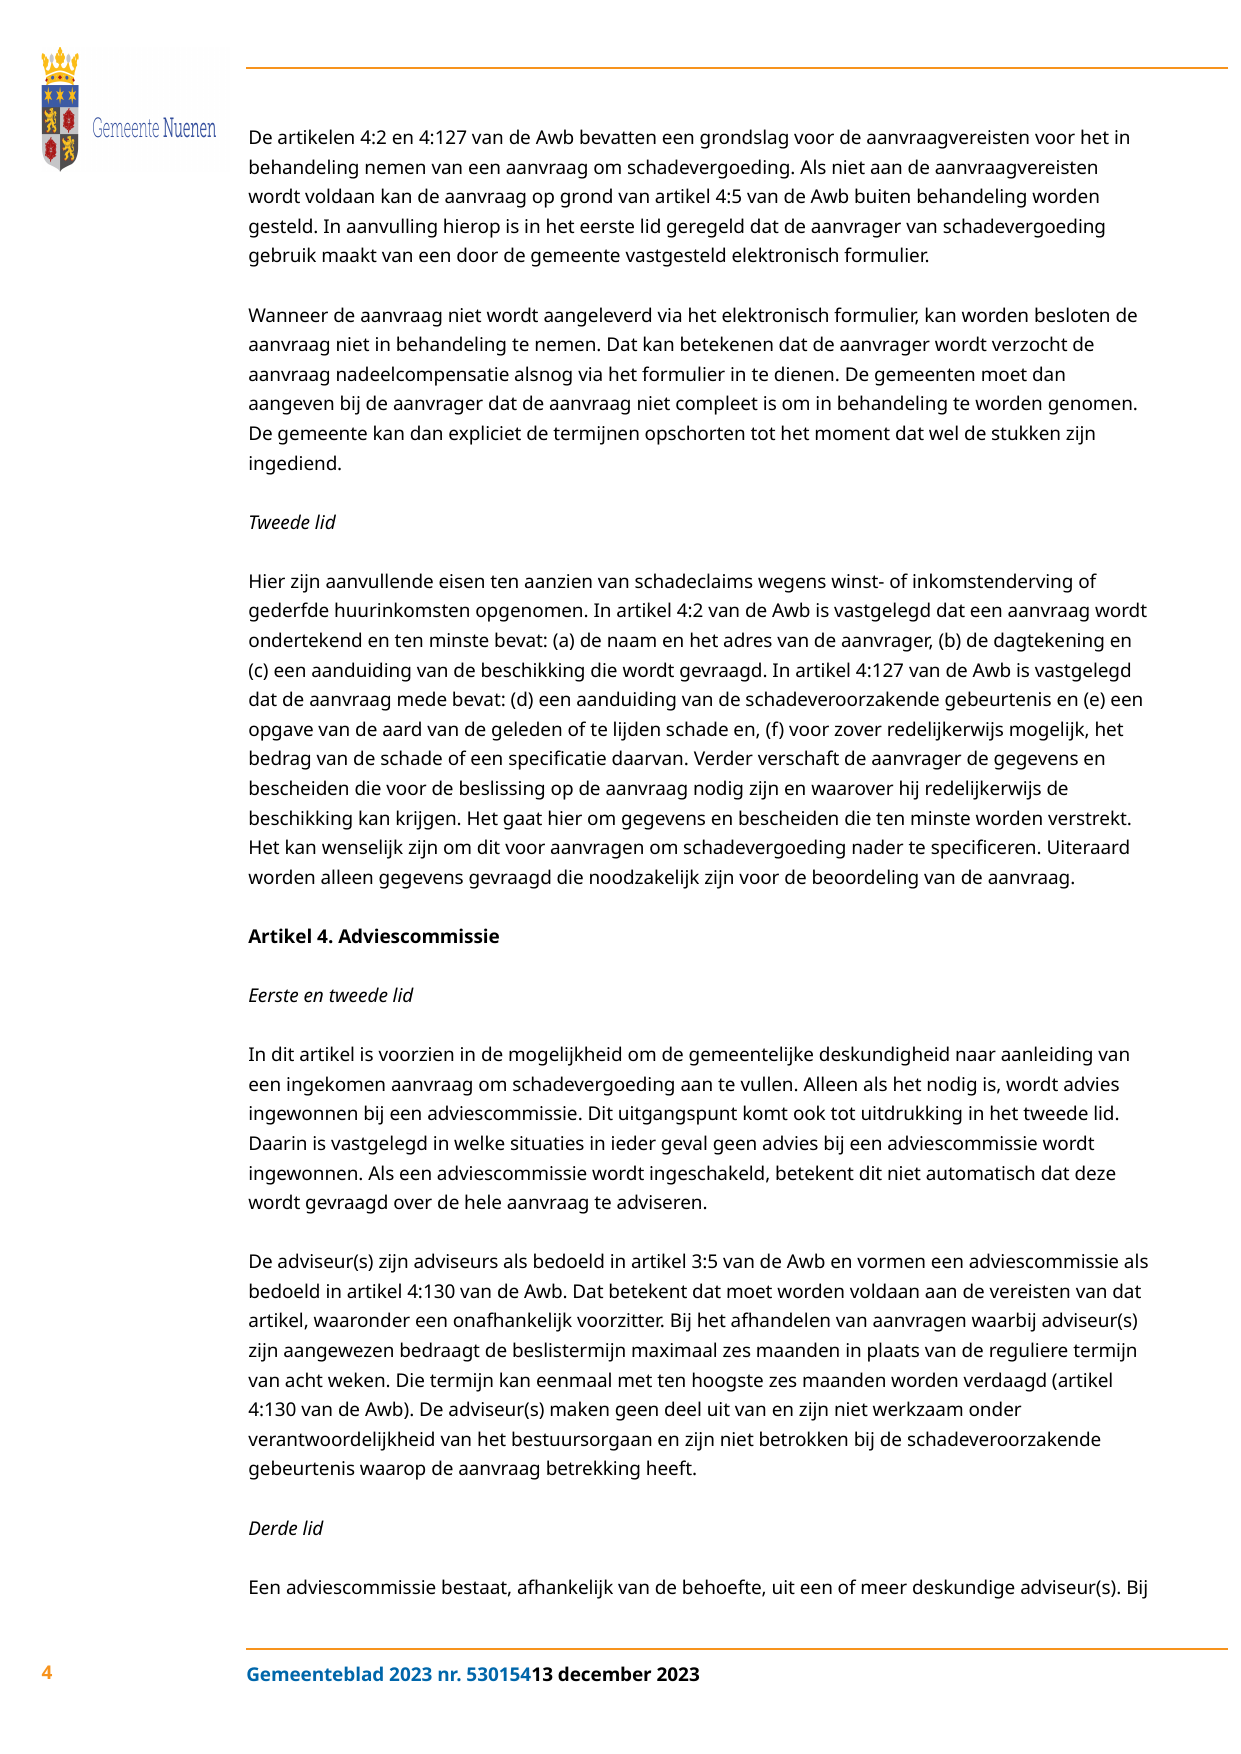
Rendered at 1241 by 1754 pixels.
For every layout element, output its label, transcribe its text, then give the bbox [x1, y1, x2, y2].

text De adviseur(s) zijn adviseurs als bedoeld in artikel 3:5 van de Awb en vormen een adviescommissie als bedoeld in artikel 4:130 van de Awb. Dat betekent dat moet worden voldaan aan de vereisten van dat artikel, waaronder een onafhankelijk voorzitter. Bij het afhandelen van aanvragen waarbij adviseur(s) zijn aangewezen bedraagt de beslistermijn maximaal zes maanden in plaats van de reguliere termijn van acht weken. Die termijn kan eenmaal met ten hoogste zes maanden worden verdaagd (artikel 4:130 van de Awb). De adviseur(s) maken geen deel uit van en zijn niet werkzaam onder verantwoordelijkheid van het bestuursorgaan en zijn niet betrokken bij de schadeveroorzakende gebeurtenis waarop de aanvraag betrekking heeft. [248, 1248, 1152, 1481]
picture [41, 47, 231, 172]
text De artikelen 4:2 en 4:127 van de Awb bevatten een grondslag voor de aanvraagvereisten voor het in behandeling nemen van een aanvraag om schadevergoeding. Als niet aan de aanvraagvereisten wordt voldaan kan de aanvraag op grond van artikel 4:5 van de Awb buiten behandeling worden gesteld. In aanvulling hierop is in het eerste lid geregeld dat de aanvrager van schadevergoeding gebruik maakt van een door de gemeente vastgesteld elektronisch formulier. [248, 124, 1152, 268]
text Hier zijn aanvullende eisen ten aanzien van schadeclaims wegens winst- of inkomstenderving of gederfde huurinkomsten opgenomen. In artikel 4:2 van de Awb is vastgelegd dat een aanvraag wordt ondertekend en ten minste bevat: (a) de naam en het adres van de aanvrager, (b) de dagtekening en (c) een aanduiding van de beschikking die wordt gevraagd. In artikel 4:127 van de Awb is vastgelegd dat de aanvraag mede bevat: (d) een aanduiding van de schadeveroorzakende gebeurtenis en (e) een opgave van de aard van de geleden of te lijden schade en, (f) voor zover redelijkerwijs mogelijk, het bedrag van de schade of een specificatie daarvan. Verder verschaft de aanvrager de gegevens en bescheiden die voor de beslissing op de aanvraag nodig zijn en waarover hij redelijkerwijs de beschikking kan krijgen. Het gaat hier om gegevens en bescheiden die ten minste worden verstrekt. Het kan wenselijk zijn om dit voor aanvragen om schadevergoeding nader te specificeren. Uiteraard worden alleen gegevens gevraagd die noodzakelijk zijn voor de beoordeling van de aanvraag. [248, 568, 1152, 890]
text Artikel 4. Adviescommissie [248, 923, 1152, 949]
text Wanneer de aanvraag niet wordt aangeleverd via het elektronisch formulier, kan worden besloten de aanvraag niet in behandeling te nemen. Dat kan betekenen dat de aanvrager wordt verzocht de aanvraag nadeelcompensatie alsnog via het formulier in te dienen. De gemeenten moet dan aangeven bij de aanvrager dat de aanvraag niet compleet is om in behandeling te worden genomen. De gemeente kan dan expliciet de termijnen opschorten tot het moment dat wel de stukken zijn ingediend. [248, 302, 1152, 476]
text Tweede lid [248, 509, 1152, 535]
text Derde lid [248, 1515, 1152, 1541]
text Een adviescommissie bestaat, afhankelijk van de behoefte, uit een of meer deskundige adviseur(s). Bij [248, 1574, 1152, 1600]
text Eerste en tweede lid [248, 982, 1152, 1008]
text In dit artikel is voorzien in de mogelijkheid om de gemeentelijke deskundigheid naar aanleiding van een ingekomen aanvraag om schadevergoeding aan te vullen. Alleen als het nodig is, wordt advies ingewonnen bij een adviescommissie. Dit uitgangspunt komt ook tot uitdrukking in het tweede lid. Daarin is vastgelegd in welke situaties in ieder geval geen advies bij een adviescommissie wordt ingewonnen. Als een adviescommissie wordt ingeschakeld, betekent dit niet automatisch dat deze wordt gevraagd over de hele aanvraag te adviseren. [248, 1041, 1152, 1215]
